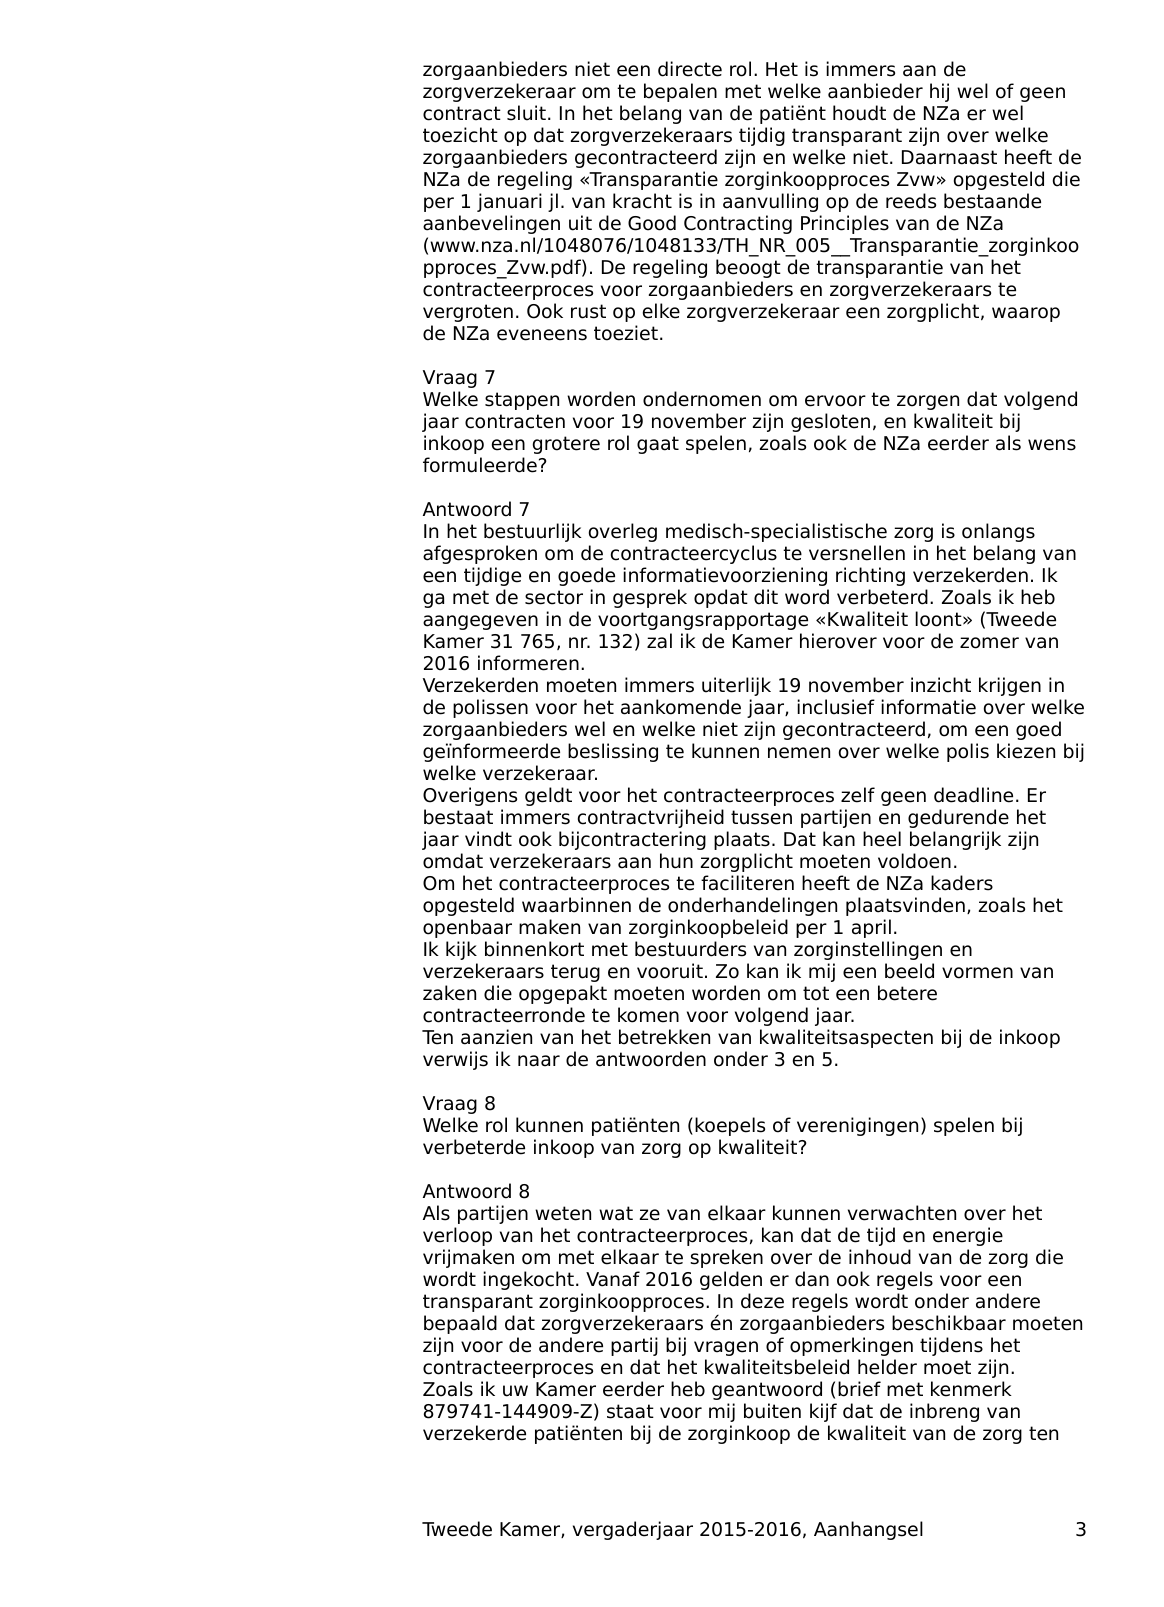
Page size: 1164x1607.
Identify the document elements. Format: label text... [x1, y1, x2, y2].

text Antwoord 8 [422, 1181, 1087, 1203]
text Vraag 8 [422, 1093, 1087, 1115]
text Ik kijk binnenkort met bestuurders van zorginstellingen en verzekeraars terug en vooruit. Zo kan ik mij een beeld vormen van zaken die opgepakt moeten worden om tot een betere contracteerronde te komen voor volgend jaar. [422, 939, 1087, 1027]
text In het bestuurlijk overleg medisch-specialistische zorg is onlangs afgesproken om de contracteercyclus te versnellen in het belang van een tijdige en goede informatievoorziening richting verzekerden. Ik ga met de sector in gesprek opdat dit word verbeterd. Zoals ik heb aangegeven in de voortgangsrapportage «Kwaliteit loont» (Tweede Kamer 31 765, nr. 132) zal ik de Kamer hierover voor de zomer van 2016 informeren. [422, 521, 1087, 675]
text Verzekerden moeten immers uiterlijk 19 november inzicht krijgen in de polissen voor het aankomende jaar, inclusief informatie over welke zorgaanbieders wel en welke niet zijn gecontracteerd, om een goed geïnformeerde beslissing te kunnen nemen over welke polis kiezen bij welke verzekeraar. [422, 675, 1087, 785]
text Als partijen weten wat ze van elkaar kunnen verwachten over het verloop van het contracteerproces, kan dat de tijd en energie vrijmaken om met elkaar te spreken over de inhoud van de zorg die wordt ingekocht. Vanaf 2016 gelden er dan ook regels voor een transparant zorginkoopproces. In deze regels wordt onder andere bepaald dat zorgverzekeraars én zorgaanbieders beschikbaar moeten zijn voor de andere partij bij vragen of opmerkingen tijdens het contracteerproces en dat het kwaliteitsbeleid helder moet zijn. [422, 1203, 1087, 1379]
text Welke rol kunnen patiënten (koepels of verenigingen) spelen bij verbeterde inkoop van zorg op kwaliteit? [422, 1115, 1087, 1159]
text Overigens geldt voor het contracteerproces zelf geen deadline. Er bestaat immers contractvrijheid tussen partijen en gedurende het jaar vindt ook bijcontractering plaats. Dat kan heel belangrijk zijn omdat verzekeraars aan hun zorgplicht moeten voldoen. [422, 785, 1087, 873]
text zorgaanbieders niet een directe rol. Het is immers aan de zorgverzekeraar om te bepalen met welke aanbieder hij wel of geen contract sluit. In het belang van de patiënt houdt de NZa er wel toezicht op dat zorgverzekeraars tijdig transparant zijn over welke zorgaanbieders gecontracteerd zijn en welke niet. Daarnaast heeft de NZa de regeling «Transparantie zorginkoopproces Zvw» opgesteld die per 1 januari jl. van kracht is in aanvulling op de reeds bestaande aanbevelingen uit de Good Contracting Principles van de NZa (www.nza.nl/1048076/1048133/TH_NR_005__Transparantie_zorginkoopproces_Zvw.pdf). De regeling beoogt de transparantie van het contracteerproces voor zorgaanbieders en zorgverzekeraars te vergroten. Ook rust op elke zorgverzekeraar een zorgplicht, waarop de NZa eveneens toeziet. [422, 59, 1087, 345]
text Om het contracteerproces te faciliteren heeft de NZa kaders opgesteld waarbinnen de onderhandelingen plaatsvinden, zoals het openbaar maken van zorginkoopbeleid per 1 april. [422, 873, 1087, 939]
text Antwoord 7 [422, 499, 1087, 521]
text Zoals ik uw Kamer eerder heb geantwoord (brief met kenmerk 879741-144909-Z) staat voor mij buiten kijf dat de inbreng van verzekerde patiënten bij de zorginkoop de kwaliteit van de zorg ten [422, 1379, 1087, 1444]
text Vraag 7 [422, 367, 1087, 389]
text Welke stappen worden ondernomen om ervoor te zorgen dat volgend jaar contracten voor 19 november zijn gesloten, en kwaliteit bij inkoop een grotere rol gaat spelen, zoals ook de NZa eerder als wens formuleerde? [422, 389, 1087, 477]
text Ten aanzien van het betrekken van kwaliteitsaspecten bij de inkoop verwijs ik naar de antwoorden onder 3 en 5. [422, 1027, 1087, 1071]
